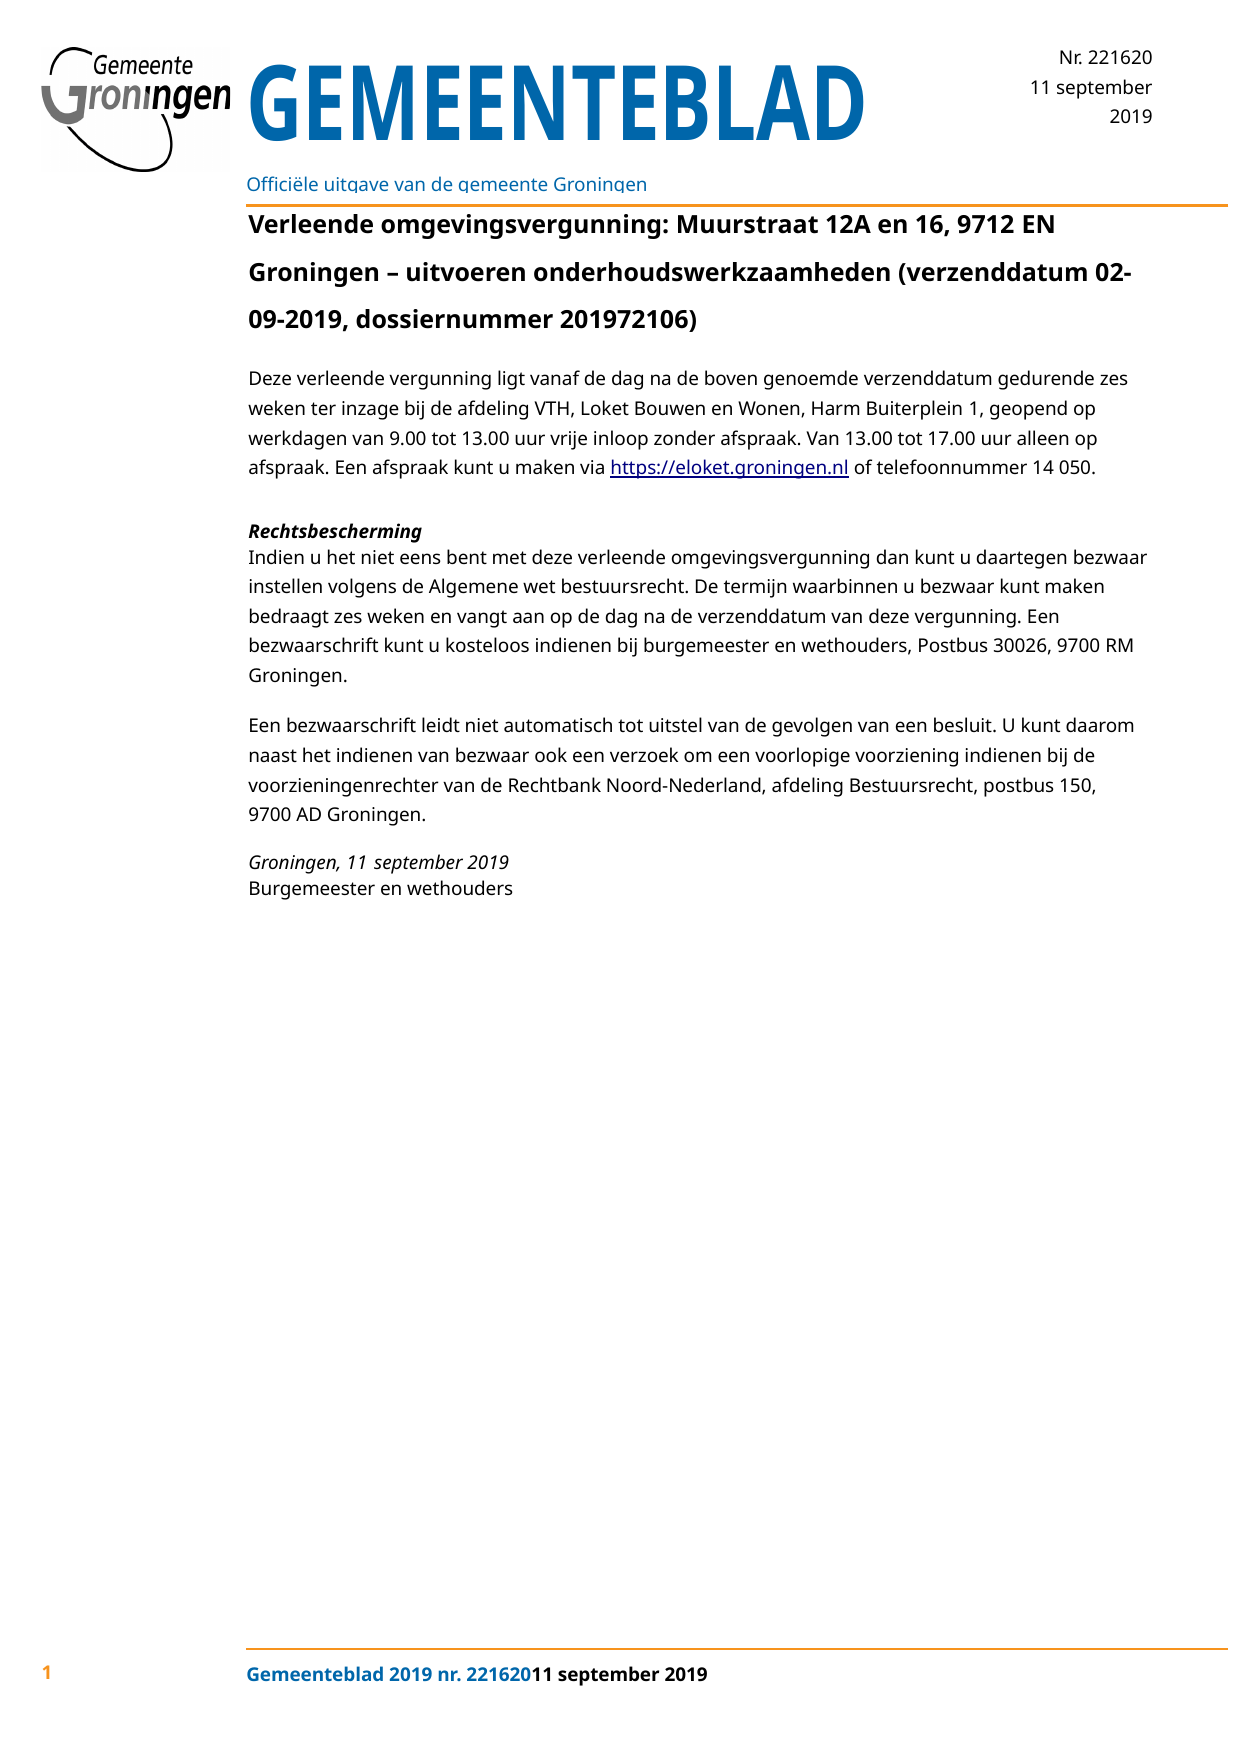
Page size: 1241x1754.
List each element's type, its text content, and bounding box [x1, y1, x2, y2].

text Indien u het niet eens bent met deze verleende omgevingsvergunning dan kunt u daartegen bezwaar instellen volgens de Algemene wet bestuursrecht. De termijn waarbinnen u bezwaar kunt maken bedraagt zes weken en vangt aan op de dag na de verzenddatum van deze vergunning. Een bezwaarschrift kunt u kosteloos indienen bij burgemeester en wethouders, Postbus 30026, 9700 RM Groningen. [248, 544, 1152, 688]
picture [41, 47, 231, 172]
text Een bezwaarschrift leidt niet automatisch tot uitstel van de gevolgen van een besluit. U kunt daarom naast het indienen van bezwaar ook een verzoek om een voorlopige voorziening indienen bij de voorzieningenrechter van de Rechtbank Noord-Nederland, afdeling Bestuursrecht, postbus 150, 9700 AD Groningen. [248, 713, 1152, 827]
text Groningen, 11 september 2019 [248, 849, 1152, 875]
text Rechtsbescherming [248, 518, 1152, 544]
text Burgemeester en wethouders [248, 875, 1152, 901]
text Deze verleende vergunning ligt vanaf de dag na de boven genoemde verzenddatum gedurende zes weken ter inzage bij de afdeling VTH, Loket Bouwen en Wonen, Harm Buiterplein 1, geopend op werkdagen van 9.00 tot 13.00 uur vrije inloop zonder afspraak. Van 13.00 tot 17.00 uur alleen op afspraak. Een afspraak kunt u maken via https://eloket.groningen.nl of telefoonnummer 14 050. [248, 366, 1152, 480]
text Verleende omgevingsvergunning: Muurstraat 12A en 16, 9712 EN Groningen – uitvoeren onderhoudswerkzaamheden (verzenddatum 02-09-2019, dossiernummer 201972106) [248, 207, 1152, 336]
